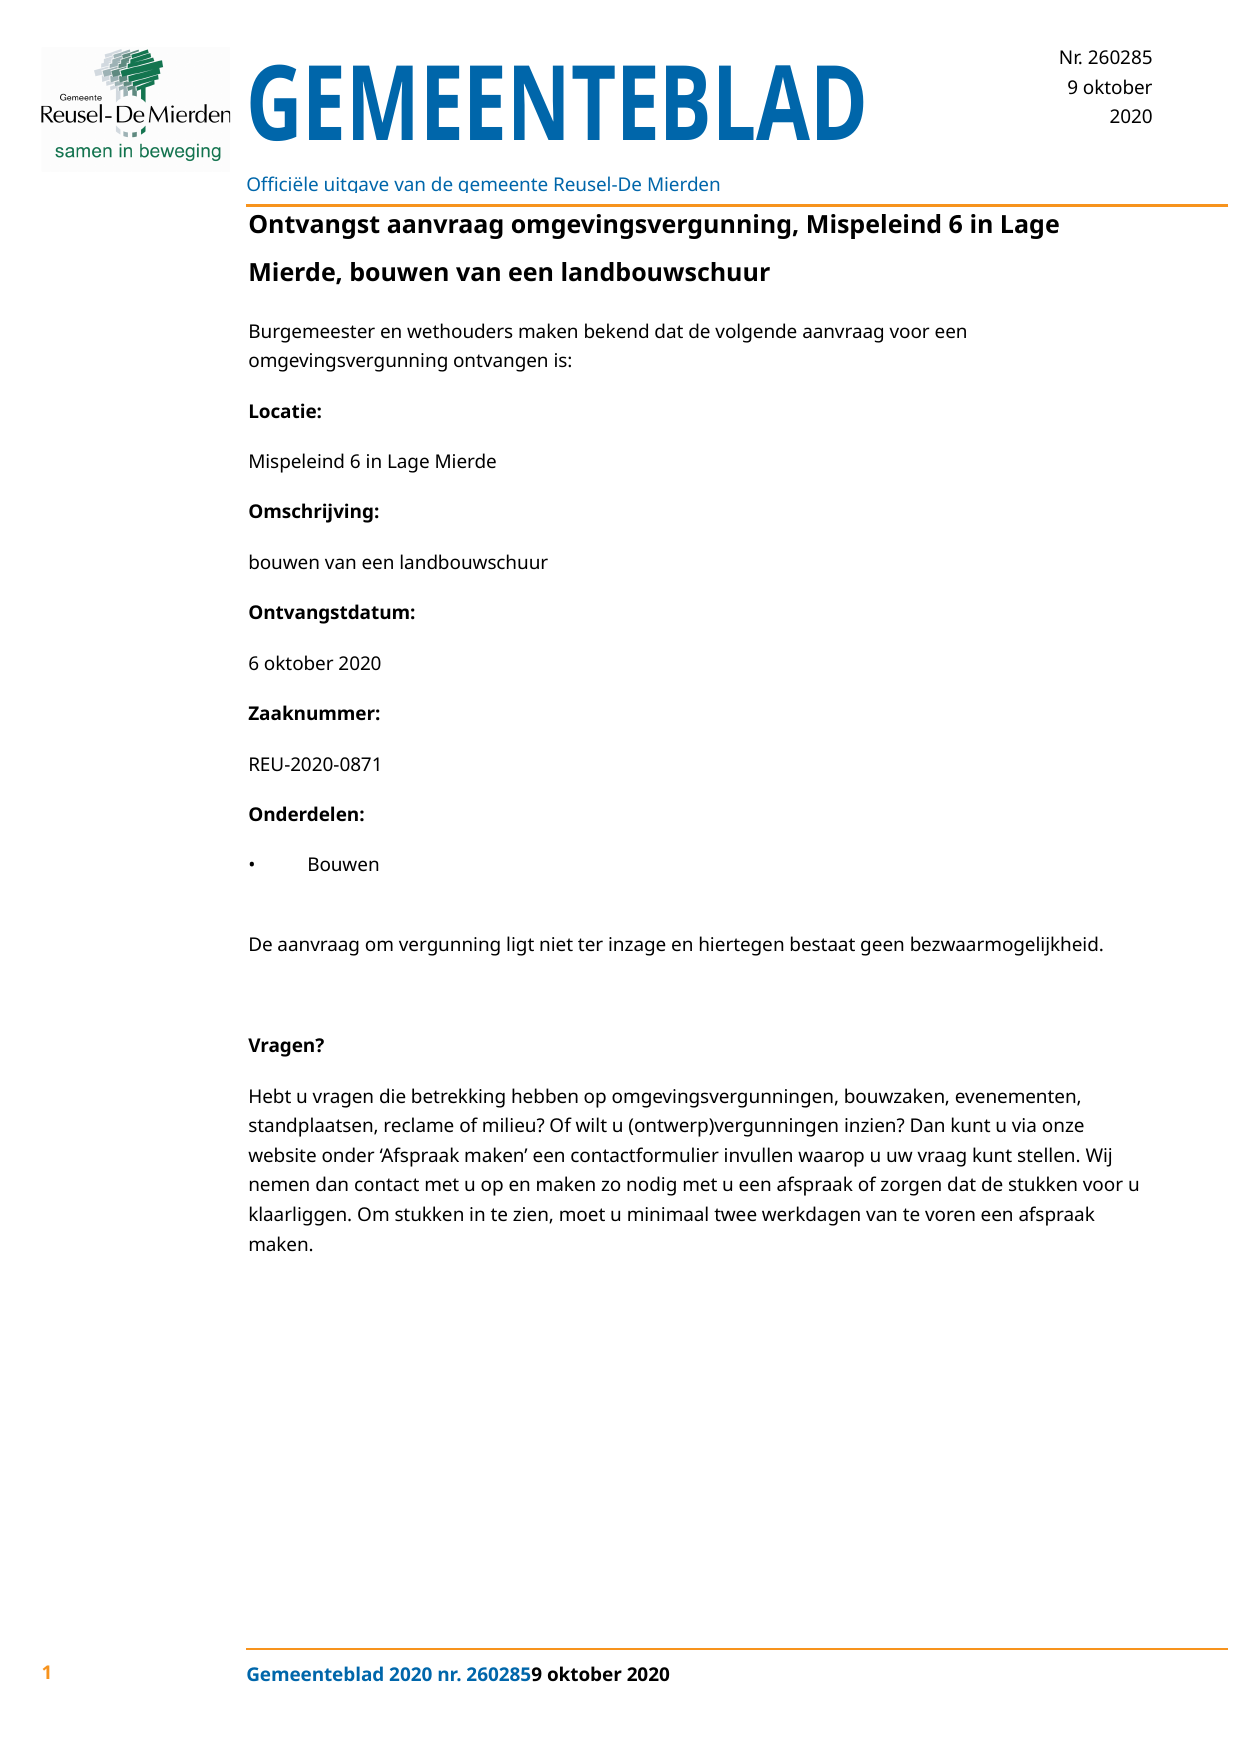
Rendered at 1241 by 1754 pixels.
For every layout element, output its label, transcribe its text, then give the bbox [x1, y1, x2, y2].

text Omschrijving: [248, 499, 1152, 524]
text REU-2020-0871 [248, 751, 1152, 777]
list Bouwen [248, 852, 1152, 877]
text Zaaknummer: [248, 700, 1152, 726]
text Vragen? [248, 1032, 1152, 1058]
text Mispeleind 6 in Lage Mierde [248, 448, 1152, 474]
text Burgemeester en wethouders maken bekend dat de volgende aanvraag voor een omgevingsvergunning ontvangen is: [248, 318, 1152, 373]
text Ontvangst aanvraag omgevingsvergunning, Mispeleind 6 in Lage Mierde, bouwen van een landbouwschuur [248, 207, 1152, 288]
text Hebt u vragen die betrekking hebben op omgevingsvergunningen, bouwzaken, evenementen, standplaatsen, reclame of milieu? Of wilt u (ontwerp)vergunningen inzien? Dan kunt u via onze website onder ‘Afspraak maken’ een contactformulier invullen waarop u uw vraag kunt stellen. Wij nemen dan contact met u op en maken zo nodig met u een afspraak of zorgen dat de stukken voor u klaarliggen. Om stukken in te zien, moet u minimaal twee werkdagen van te voren een afspraak maken. [248, 1083, 1152, 1257]
text bouwen van een landbouwschuur [248, 549, 1152, 575]
text 6 oktober 2020 [248, 650, 1152, 676]
text Onderdelen: [248, 801, 1152, 827]
picture [41, 47, 231, 172]
text Locatie: [248, 398, 1152, 424]
text Ontvangstdatum: [248, 599, 1152, 625]
text De aanvraag om vergunning ligt niet ter inzage en hiertegen bestaat geen bezwaarmogelijkheid. [248, 932, 1152, 957]
